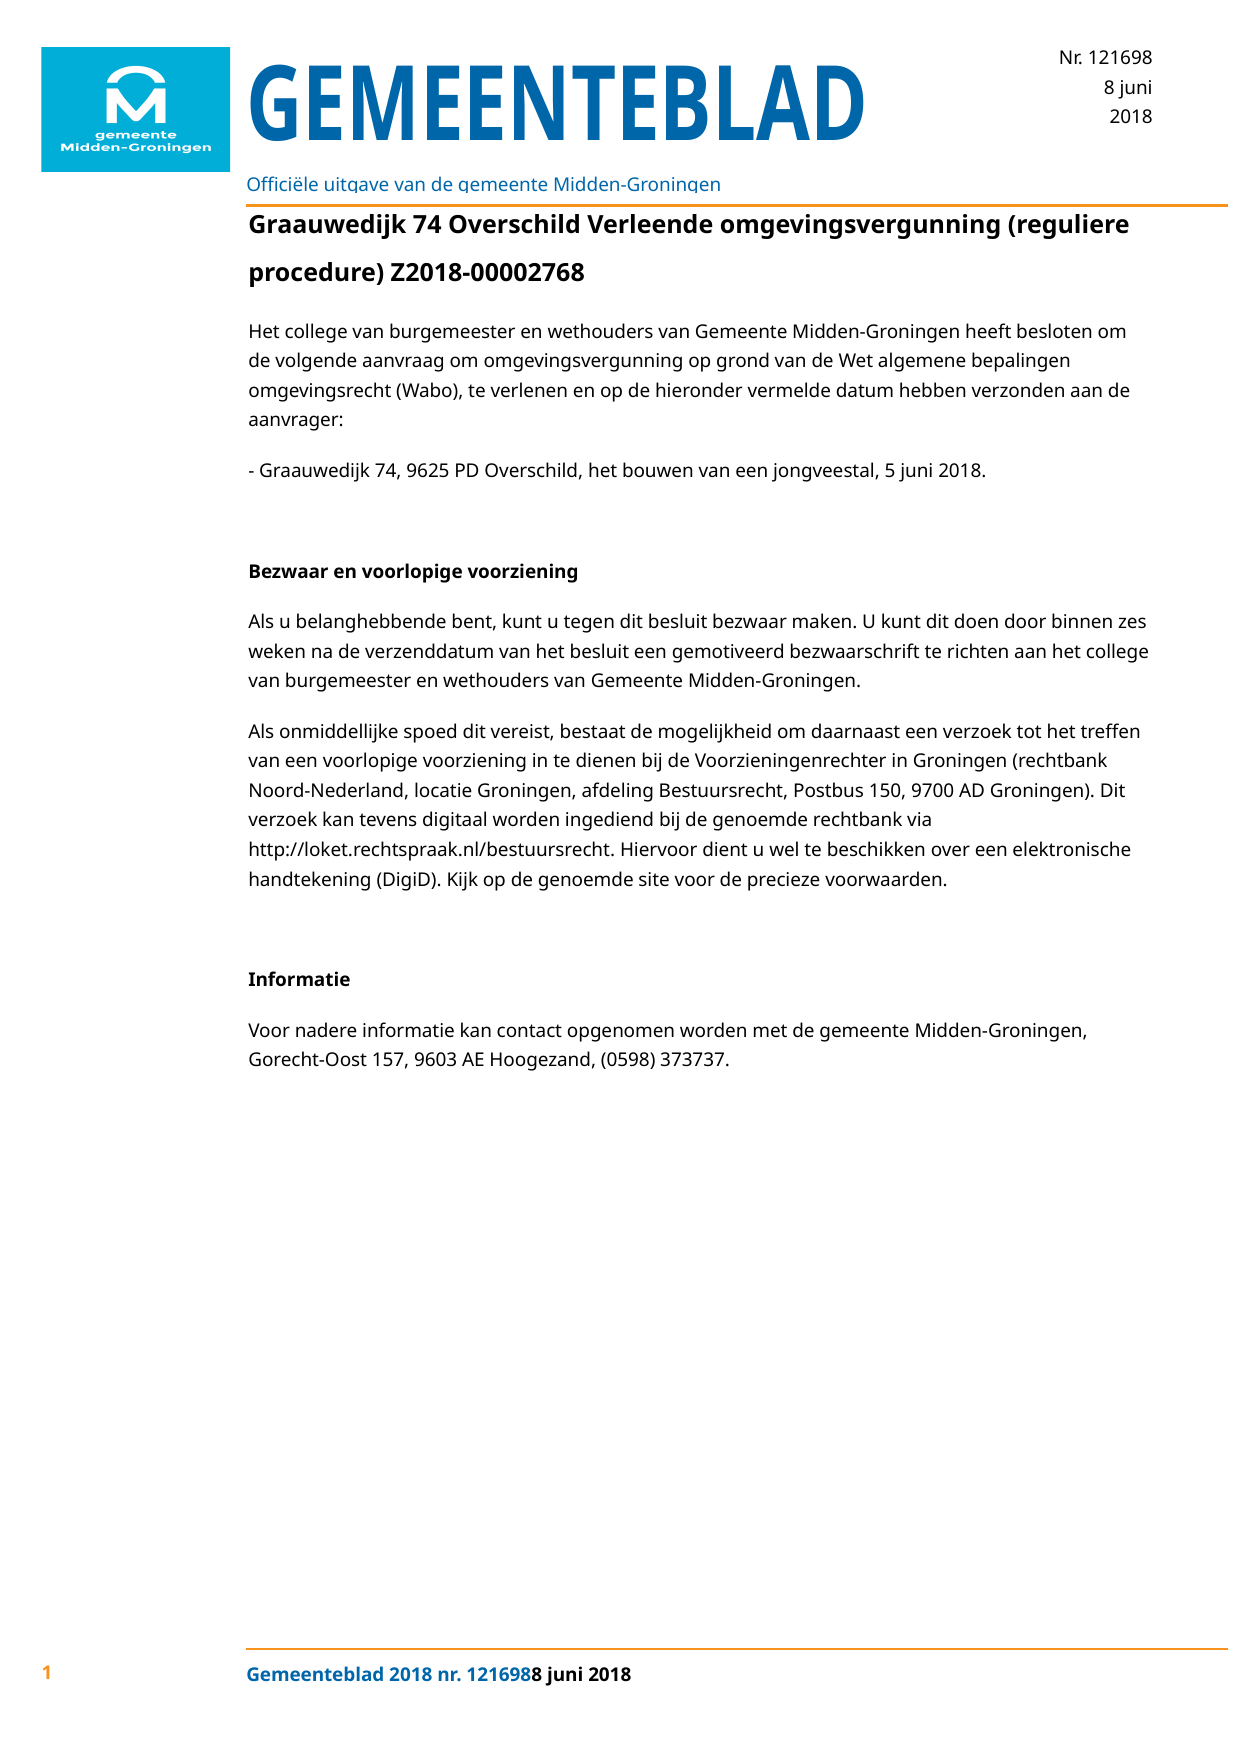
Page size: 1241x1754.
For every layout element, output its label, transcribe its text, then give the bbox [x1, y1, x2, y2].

picture [184, 146, 190, 153]
text Het college van burgemeester en wethouders van Gemeente Midden-Groningen heeft besloten om de volgende aanvraag om omgevingsvergunning op grond van de Wet algemene bepalingen omgevingsrecht (Wabo), te verlenen en op de hieronder vermelde datum hebben verzonden aan de aanvrager: [248, 318, 1152, 432]
text Voor nadere informatie kan contact opgenomen worden met de gemeente Midden-Groningen, Gorecht-Oost 157, 9603 AE Hoogezand, (0598) 373737. [248, 1017, 1152, 1072]
picture [108, 66, 164, 82]
text Informatie [248, 967, 1152, 992]
text Als u belanghebbende bent, kunt u tegen dit besluit bezwaar maken. U kunt dit doen door binnen zes weken na de verzenddatum van het besluit een gemotiveerd bezwaarschrift te richten aan het college van burgemeester en wethouders van Gemeente Midden-Groningen. [248, 608, 1152, 693]
text Graauwedijk 74 Overschild Verleende omgevingsvergunning (reguliere procedure) Z2018-00002768 [248, 207, 1152, 288]
text Als onmiddellijke spoed dit vereist, bestaat de mogelijkheid om daarnaast een verzoek tot het treffen van een voorlopige voorziening in te dienen bij de Voorzieningenrechter in Groningen (rechtbank Noord-Nederland, locatie Groningen, afdeling Bestuursrecht, Postbus 150, 9700 AD Groningen). Dit verzoek kan tevens digitaal worden ingediend bij de genoemde rechtbank via http://loket.rechtspraak.nl/bestuursrecht. Hiervoor dient u wel te beschikken over een elektronische handtekening (DigiD). Kijk op de genoemde site voor de precieze voorwaarden. [248, 718, 1152, 892]
picture [107, 89, 165, 122]
text Bezwaar en voorlopige voorziening [248, 558, 1152, 584]
text - Graauwedijk 74, 9625 PD Overschild, het bouwen van een jongveestal, 5 juni 2018. [248, 457, 1152, 483]
